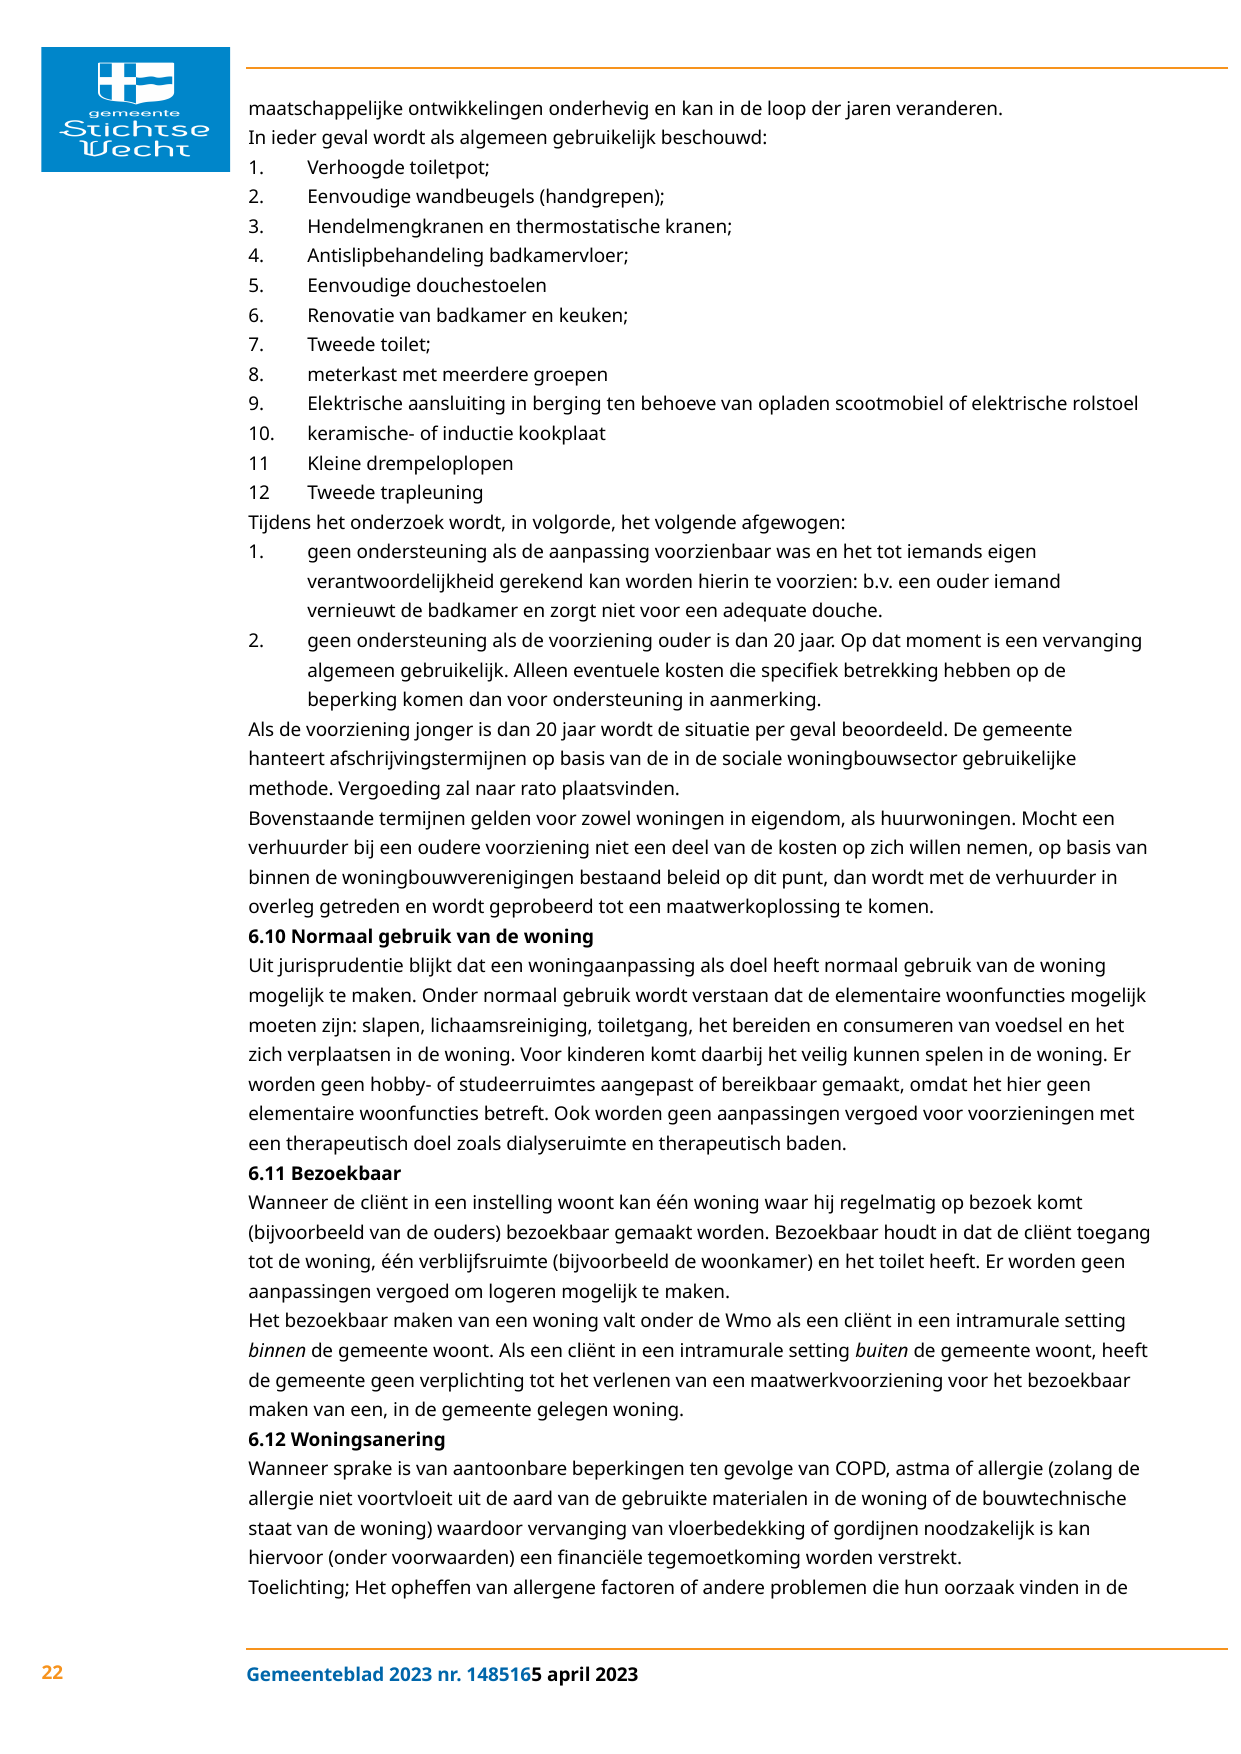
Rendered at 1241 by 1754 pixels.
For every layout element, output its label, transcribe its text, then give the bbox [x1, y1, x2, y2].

text 6.12 Woningsanering [248, 1426, 1152, 1452]
list Elektrische aansluiting in berging ten behoeve van opladen scootmobiel of elektrische rolstoel [248, 391, 1152, 416]
list Kleine drempeloplopen [248, 450, 1152, 476]
text Wanneer sprake is van aantoonbare beperkingen ten gevolge van COPD, astma of allergie (zolang de allergie niet voortvloeit uit de aard van de gebruikte materialen in de woning of de bouwtechnische staat van de woning) waardoor vervanging van vloerbedekking of gordijnen noodzakelijk is kan hiervoor (onder voorwaarden) een financiële tegemoetkoming worden verstrekt. [248, 1456, 1152, 1570]
text Als de voorziening jonger is dan 20 jaar wordt de situatie per geval beoordeeld. De gemeente hanteert afschrijvingstermijnen op basis van de in de sociale woningbouwsector gebruikelijke methode. Vergoeding zal naar rato plaatsvinden. [248, 716, 1152, 801]
list meterkast met meerdere groepen [248, 361, 1152, 387]
text 6.11 Bezoekbaar [248, 1160, 1152, 1186]
text Tijdens het onderzoek wordt, in volgorde, het volgende afgewogen: [248, 509, 1152, 535]
picture [99, 63, 135, 101]
list Tweede trapleuning [248, 479, 1152, 505]
list Antislipbehandeling badkamervloer; [248, 243, 1152, 268]
list keramische- of inductie kookplaat [248, 420, 1152, 446]
text In ieder geval wordt als algemeen gebruikelijk beschouwd: [248, 124, 1152, 150]
text 6.10 Normaal gebruik van de woning [248, 923, 1152, 949]
text Wanneer de cliënt in een instelling woont kan één woning waar hij regelmatig op bezoek komt (bijvoorbeeld van de ouders) bezoekbaar gemaakt worden. Bezoekbaar houdt in dat de cliënt toegang tot de woning, één verblijfsruimte (bijvoorbeeld de woonkamer) en het toilet heeft. Er worden geen aanpassingen vergoed om logeren mogelijk te maken. [248, 1189, 1152, 1304]
list Renovatie van badkamer en keuken; [248, 302, 1152, 328]
list geen ondersteuning als de aanpassing voorzienbaar was en het tot iemands eigen verantwoordelijkheid gerekend kan worden hierin te voorzien: b.v. een ouder iemand vernieuwt de badkamer en zorgt niet voor een adequate douche. [248, 538, 1152, 623]
text maatschappelijke ontwikkelingen onderhevig en kan in de loop der jaren veranderen. [248, 95, 1152, 121]
text Bovenstaande termijnen gelden voor zowel woningen in eigendom, als huurwoningen. Mocht een verhuurder bij een oudere voorziening niet een deel van de kosten op zich willen nemen, op basis van binnen de woningbouwverenigingen bestaand beleid op dit punt, dan wordt met de verhuurder in overleg getreden en wordt geprobeerd tot een maatwerkoplossing te komen. [248, 805, 1152, 919]
text Het bezoekbaar maken van een woning valt onder de Wmo als een cliënt in een intramurale setting binnen de gemeente woont. Als een cliënt in een intramurale setting buiten de gemeente woont, heeft de gemeente geen verplichting tot het verlenen van een maatwerkvoorziening voor het bezoekbaar maken van een, in de gemeente gelegen woning. [248, 1308, 1152, 1422]
text Toelichting; Het opheffen van allergene factoren of andere problemen die hun oorzaak vinden in de [248, 1574, 1152, 1600]
text Uit jurisprudentie blijkt dat een woningaanpassing als doel heeft normaal gebruik van de woning mogelijk te maken. Onder normaal gebruik wordt verstaan dat de elementaire woonfuncties mogelijk moeten zijn: slapen, lichaamsreiniging, toiletgang, het bereiden en consumeren van voedsel en het zich verplaatsen in de woning. Voor kinderen komt daarbij het veilig kunnen spelen in de woning. Er worden geen hobby- of studeerruimtes aangepast of bereikbaar gemaakt, omdat het hier geen elementaire woonfuncties betreft. Ook worden geen aanpassingen vergoed voor voorzieningen met een therapeutisch doel zoals dialyseruimte en therapeutisch baden. [248, 953, 1152, 1156]
list Tweede toilet; [248, 331, 1152, 357]
list Eenvoudige wandbeugels (handgrepen); [248, 183, 1152, 209]
list Hendelmengkranen en thermostatische kranen; [248, 213, 1152, 239]
list Verhoogde toiletpot; [248, 154, 1152, 180]
picture [137, 63, 174, 103]
list geen ondersteuning als de voorziening ouder is dan 20 jaar. Op dat moment is een vervanging algemeen gebruikelijk. Alleen eventuele kosten die specifiek betrekking hebben op de beperking komen dan voor ondersteuning in aanmerking. [248, 627, 1152, 712]
list Eenvoudige douchestoelen [248, 272, 1152, 298]
